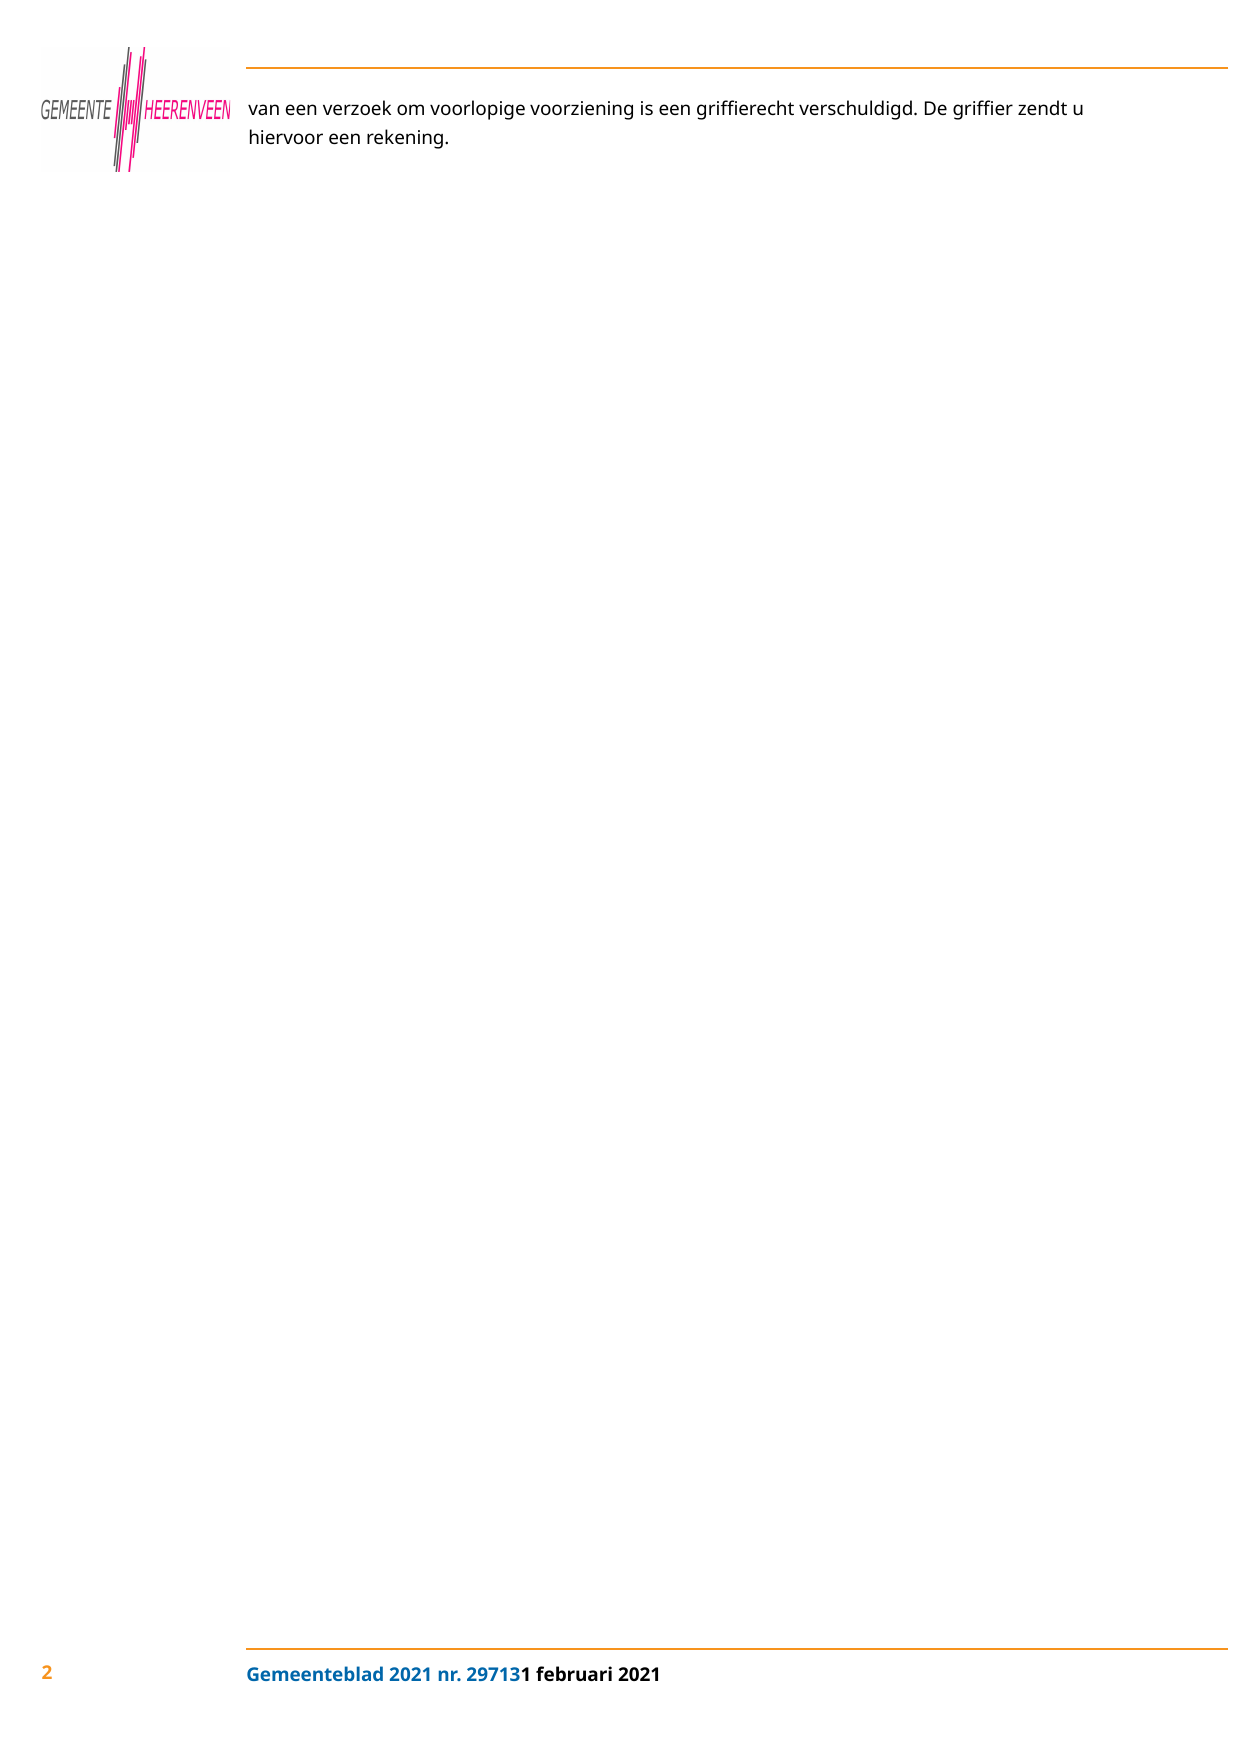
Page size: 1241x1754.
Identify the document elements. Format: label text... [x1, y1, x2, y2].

text van een verzoek om voorlopige voorziening is een griffierecht verschuldigd. De griffier zendt u hiervoor een rekening. [248, 95, 1152, 150]
picture [41, 47, 231, 172]
